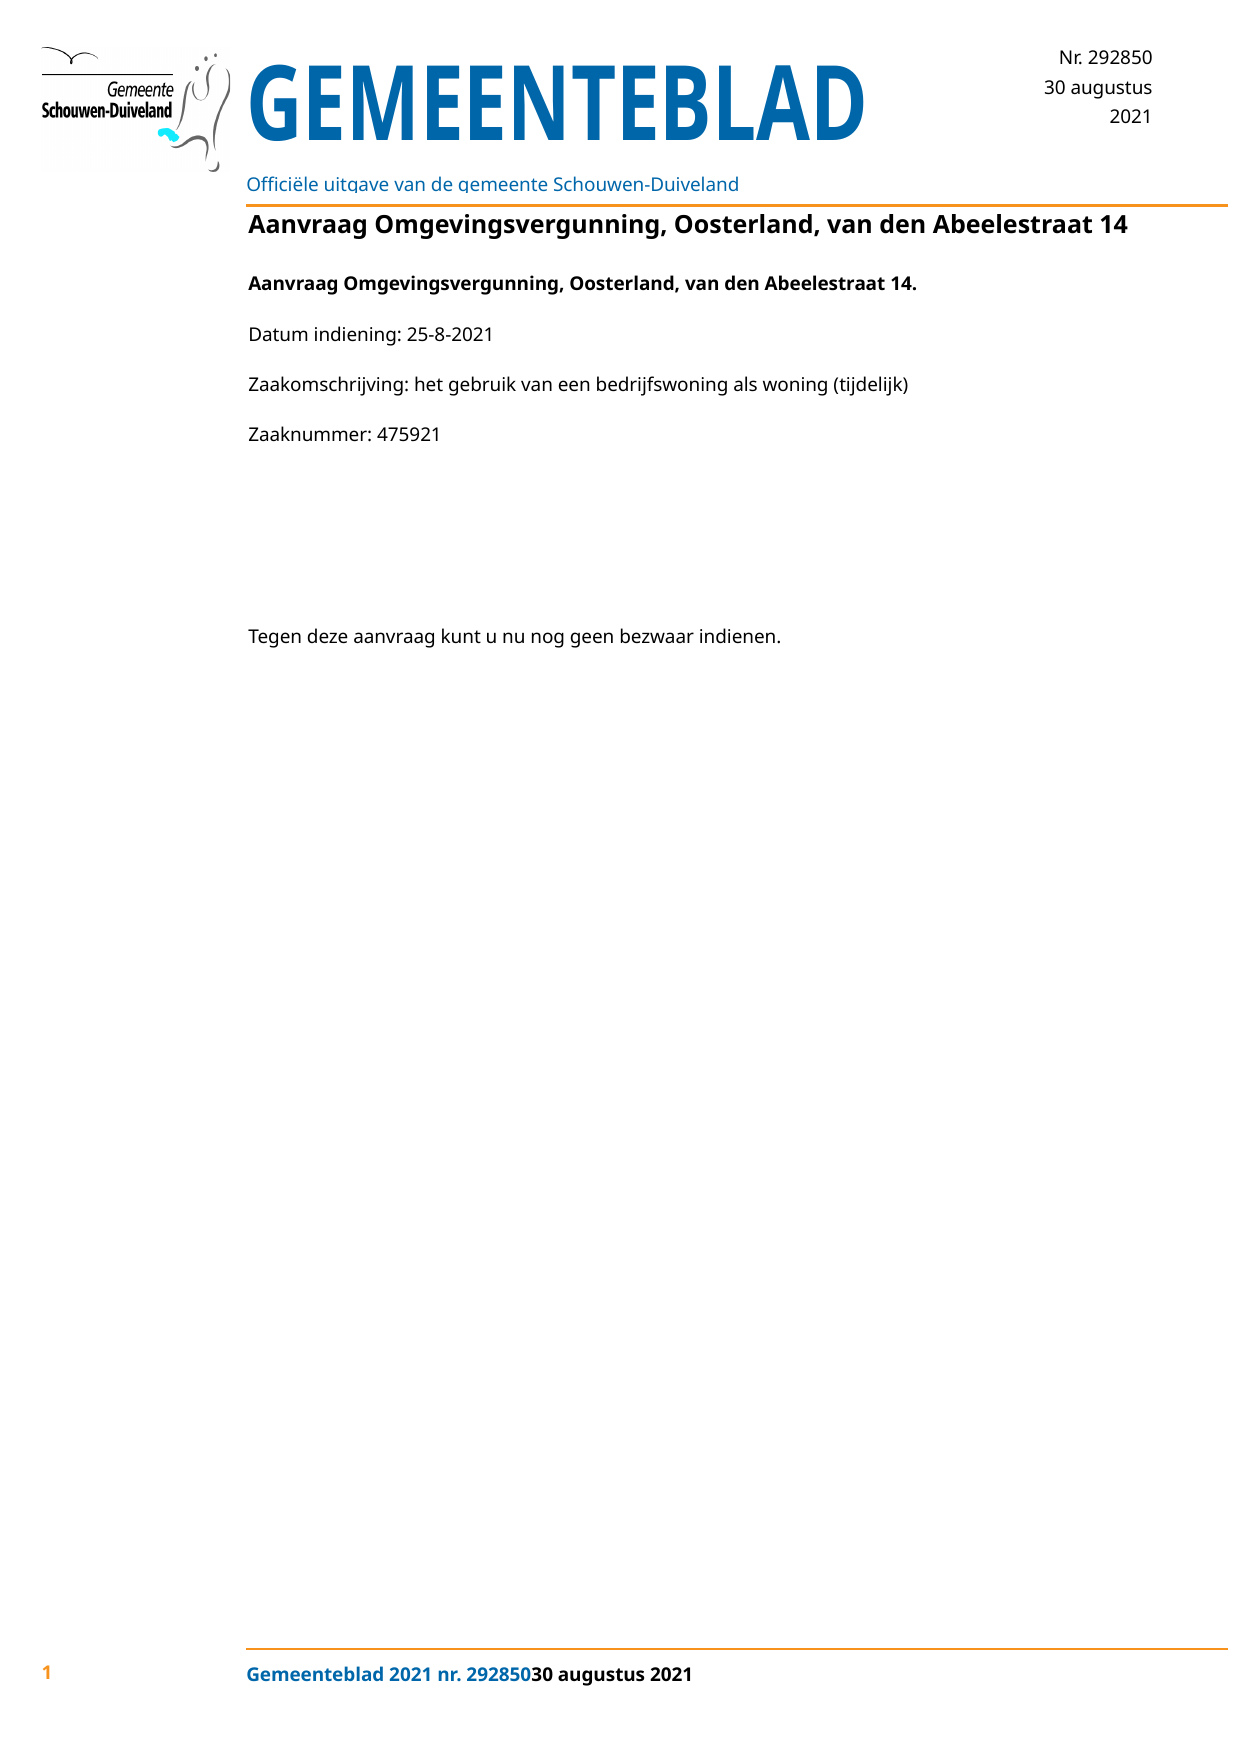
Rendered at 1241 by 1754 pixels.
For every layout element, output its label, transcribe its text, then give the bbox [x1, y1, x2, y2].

text Zaaknummer: 475921 [248, 422, 1152, 447]
picture [41, 47, 231, 172]
text Aanvraag Omgevingsvergunning, Oosterland, van den Abeelestraat 14. [248, 270, 1152, 296]
text Zaakomschrijving: het gebruik van een bedrijfswoning als woning (tijdelijk) [248, 371, 1152, 397]
text Datum indiening: 25-8-2021 [248, 321, 1152, 346]
text Aanvraag Omgevingsvergunning, Oosterland, van den Abeelestraat 14 [248, 207, 1152, 241]
text Tegen deze aanvraag kunt u nu nog geen bezwaar indienen. [248, 623, 1152, 649]
